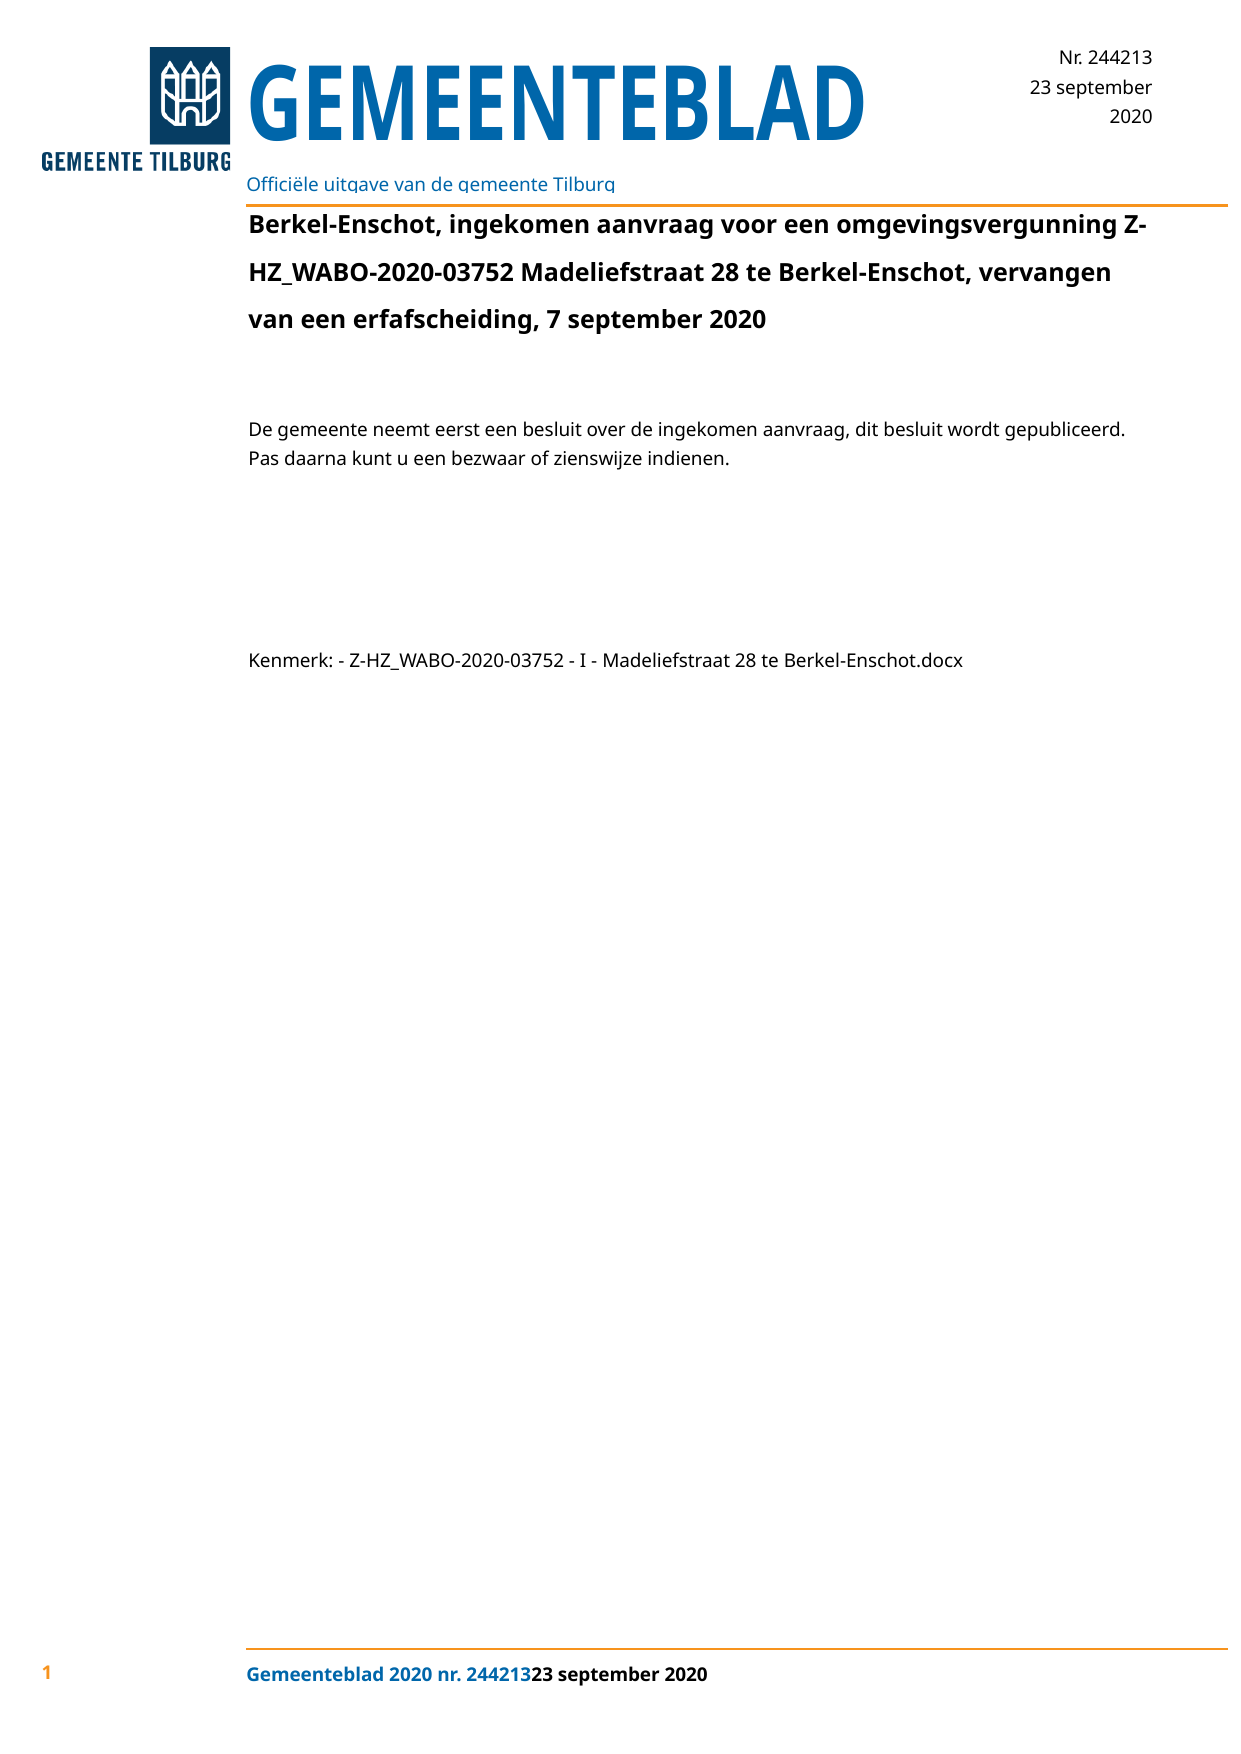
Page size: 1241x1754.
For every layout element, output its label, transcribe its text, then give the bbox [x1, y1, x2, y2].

text De gemeente neemt eerst een besluit over de ingekomen aanvraag, dit besluit wordt gepubliceerd. Pas daarna kunt u een bezwaar of zienswijze indienen. [248, 416, 1152, 471]
text Berkel-Enschot, ingekomen aanvraag voor een omgevingsvergunning Z-HZ_WABO-2020-03752 Madeliefstraat 28 te Berkel-Enschot, vervangen van een erfafscheiding, 7 september 2020 [248, 207, 1152, 336]
picture [41, 47, 231, 172]
text Kenmerk: - Z-HZ_WABO-2020-03752 - I - Madeliefstraat 28 te Berkel-Enschot.docx [248, 647, 1152, 673]
